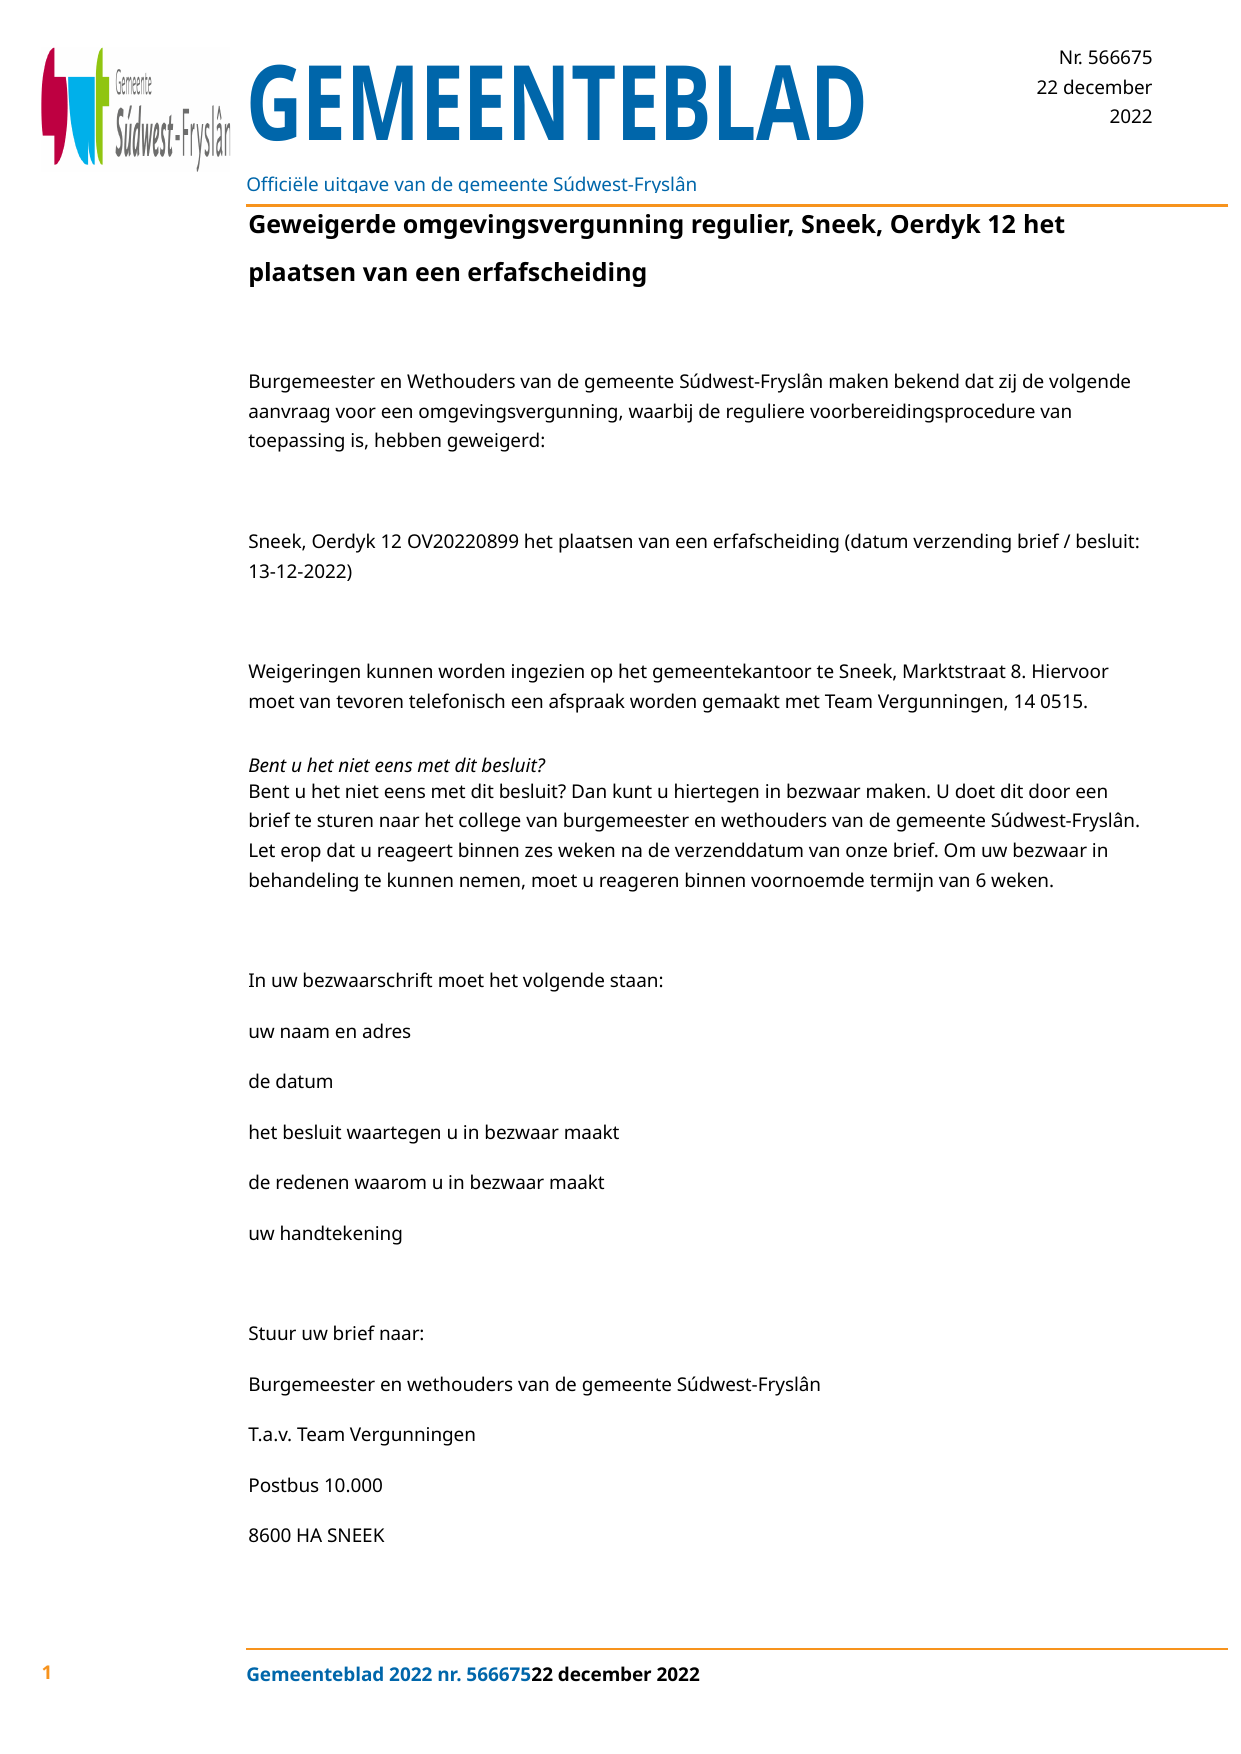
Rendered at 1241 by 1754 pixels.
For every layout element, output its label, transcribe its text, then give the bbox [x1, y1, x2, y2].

text Weigeringen kunnen worden ingezien op het gemeentekantoor te Sneek, Marktstraat 8. Hiervoor moet van tevoren telefonisch een afspraak worden gemaakt met Team Vergunningen, 14 0515. [248, 659, 1152, 714]
text Sneek, Oerdyk 12 OV20220899 het plaatsen van een erfafscheiding (datum verzending brief / besluit: 13-12-2022) [248, 528, 1152, 584]
text In uw bezwaarschrift moet het volgende staan: [248, 968, 1152, 993]
text Stuur uw brief naar: [248, 1321, 1152, 1346]
picture [41, 47, 231, 172]
text Geweigerde omgevingsvergunning regulier, Sneek, Oerdyk 12 het plaatsen van een erfafscheiding [248, 207, 1152, 288]
text de datum [248, 1068, 1152, 1094]
text 8600 HA SNEEK [248, 1522, 1152, 1548]
text uw handtekening [248, 1220, 1152, 1245]
text Bent u het niet eens met dit besluit? [248, 752, 1152, 778]
text Burgemeester en Wethouders van de gemeente Súdwest-Fryslân maken bekend dat zij de volgende aanvraag voor een omgevingsvergunning, waarbij de reguliere voorbereidingsprocedure van toepassing is, hebben geweigerd: [248, 368, 1152, 453]
text uw naam en adres [248, 1018, 1152, 1044]
text Burgemeester en wethouders van de gemeente Súdwest-Fryslân [248, 1371, 1152, 1397]
text het besluit waartegen u in bezwaar maakt [248, 1119, 1152, 1144]
text Bent u het niet eens met dit besluit? Dan kunt u hiertegen in bezwaar maken. U doet dit door een brief te sturen naar het college van burgemeester en wethouders van de gemeente Súdwest-Fryslân. Let erop dat u reageert binnen zes weken na de verzenddatum van onze brief. Om uw bezwaar in behandeling te kunnen nemen, moet u reageren binnen voornoemde termijn van 6 weken. [248, 778, 1152, 892]
text T.a.v. Team Vergunningen [248, 1421, 1152, 1447]
text de redenen waarom u in bezwaar maakt [248, 1169, 1152, 1195]
text Postbus 10.000 [248, 1472, 1152, 1497]
